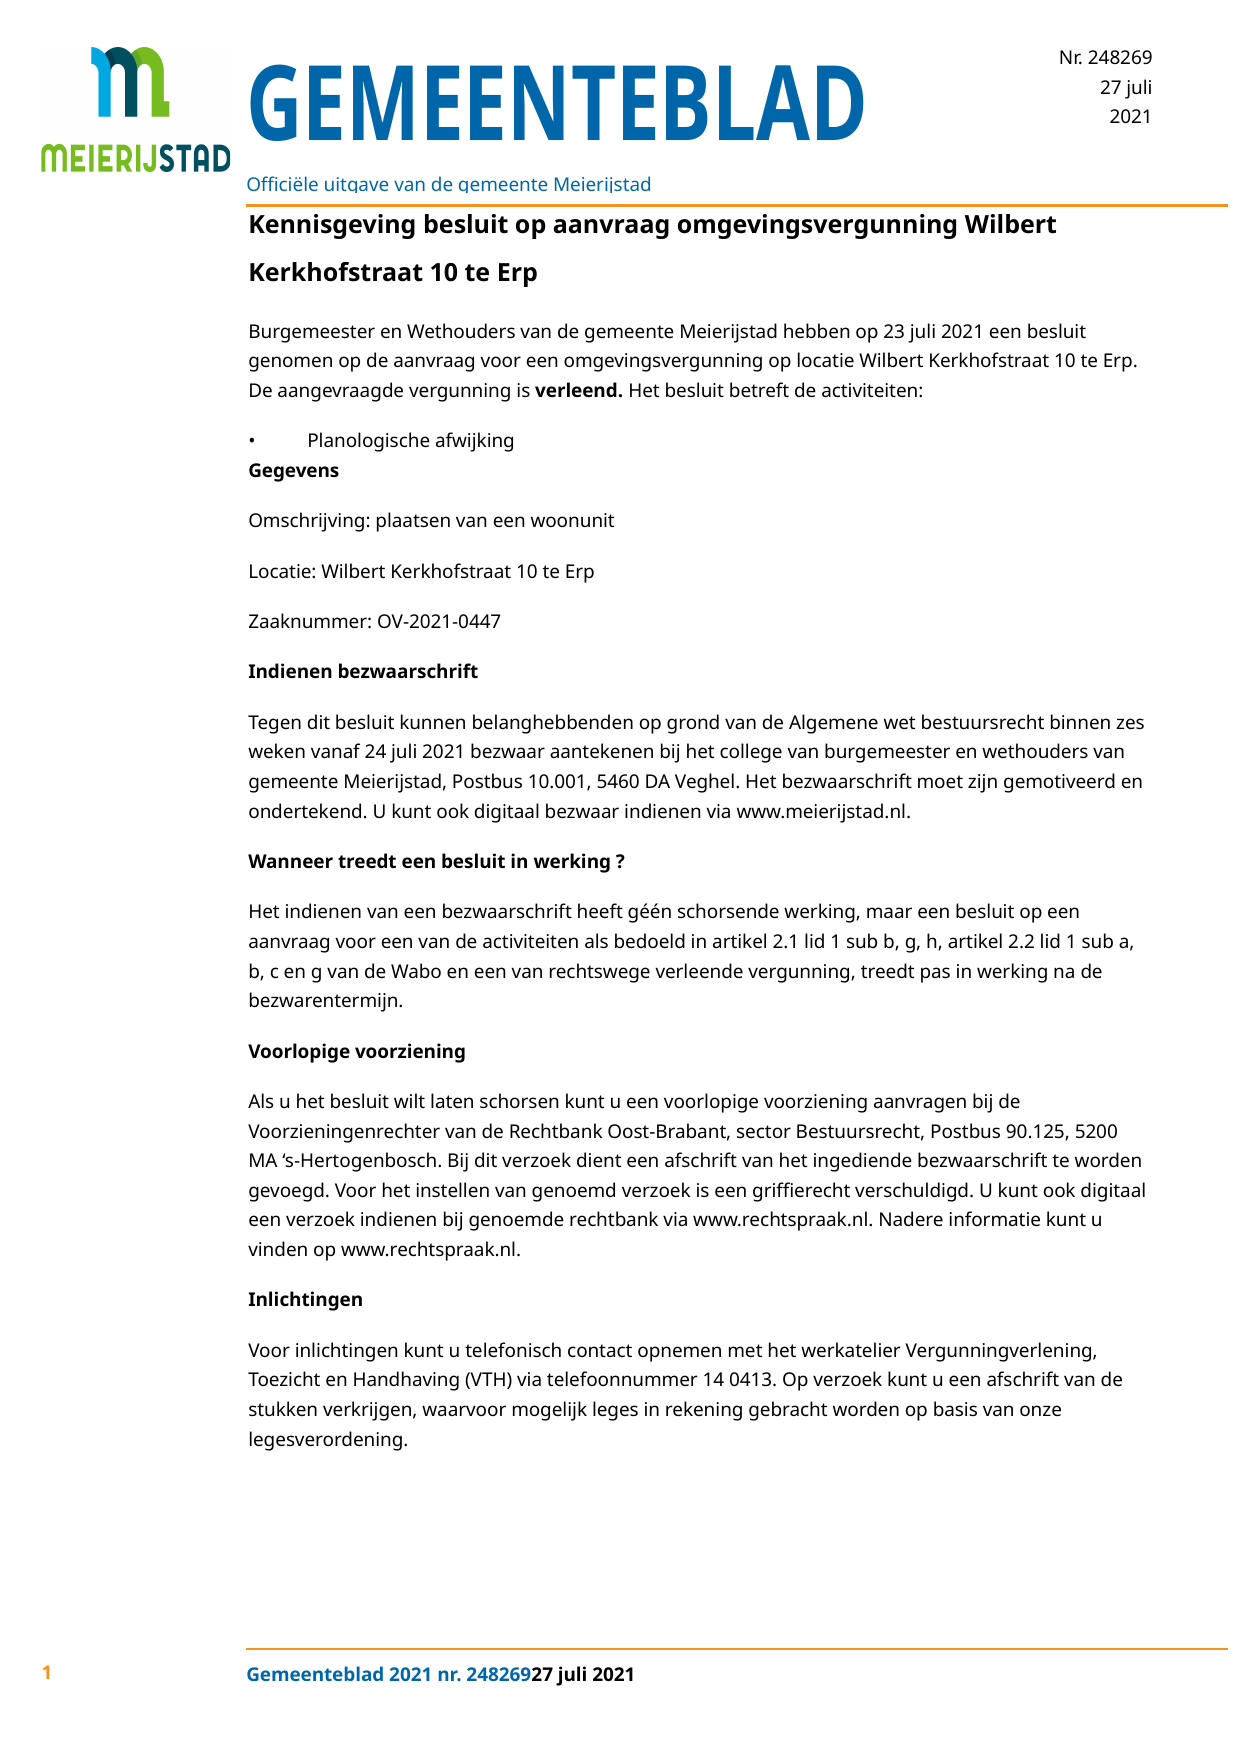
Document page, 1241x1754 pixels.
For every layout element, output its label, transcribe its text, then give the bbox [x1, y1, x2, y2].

text Omschrijving: plaatsen van een woonunit [248, 507, 1152, 533]
text Wanneer treedt een besluit in werking ? [248, 848, 1152, 874]
text Tegen dit besluit kunnen belanghebbenden op grond van de Algemene wet bestuursrecht binnen zes weken vanaf 24 juli 2021 bezwaar aantekenen bij het college van burgemeester en wethouders van gemeente Meierijstad, Postbus 10.001, 5460 DA Veghel. Het bezwaarschrift moet zijn gemotiveerd en ondertekend. U kunt ook digitaal bezwaar indienen via www.meierijstad.nl. [248, 709, 1152, 824]
picture [41, 47, 231, 172]
text Inlichtingen [248, 1287, 1152, 1312]
text Locatie: Wilbert Kerkhofstraat 10 te Erp [248, 558, 1152, 584]
text Burgemeester en Wethouders van de gemeente Meierijstad hebben op 23 juli 2021 een besluit genomen op de aanvraag voor een omgevingsvergunning op locatie Wilbert Kerkhofstraat 10 te Erp. De aangevraagde vergunning is verleend. Het besluit betreft de activiteiten: [248, 318, 1152, 403]
text Gegevens [248, 457, 1152, 483]
text Zaaknummer: OV-2021-0447 [248, 608, 1152, 634]
text Het indienen van een bezwaarschrift heeft géén schorsende werking, maar een besluit op een aanvraag voor een van de activiteiten als bedoeld in artikel 2.1 lid 1 sub b, g, h, artikel 2.2 lid 1 sub a, b, c en g van de Wabo en een van rechtswege verleende vergunning, treedt pas in werking na de bezwarentermijn. [248, 899, 1152, 1013]
list Planologische afwijking [248, 427, 1152, 453]
text Voorlopige voorziening [248, 1038, 1152, 1064]
text Indienen bezwaarschrift [248, 659, 1152, 684]
text Voor inlichtingen kunt u telefonisch contact opnemen met het werkatelier Vergunningverlening, Toezicht en Handhaving (VTH) via telefoonnummer 14 0413. Op verzoek kunt u een afschrift van de stukken verkrijgen, waarvoor mogelijk leges in rekening gebracht worden op basis van onze legesverordening. [248, 1337, 1152, 1452]
text Kennisgeving besluit op aanvraag omgevingsvergunning Wilbert Kerkhofstraat 10 te Erp [248, 207, 1152, 288]
text Als u het besluit wilt laten schorsen kunt u een voorlopige voorziening aanvragen bij de Voorzieningenrechter van de Rechtbank Oost-Brabant, sector Bestuursrecht, Postbus 90.125, 5200 MA ‘s-Hertogenbosch. Bij dit verzoek dient een afschrift van het ingediende bezwaarschrift te worden gevoegd. Voor het instellen van genoemd verzoek is een griffierecht verschuldigd. U kunt ook digitaal een verzoek indienen bij genoemde rechtbank via www.rechtspraak.nl. Nadere informatie kunt u vinden op www.rechtspraak.nl. [248, 1088, 1152, 1262]
